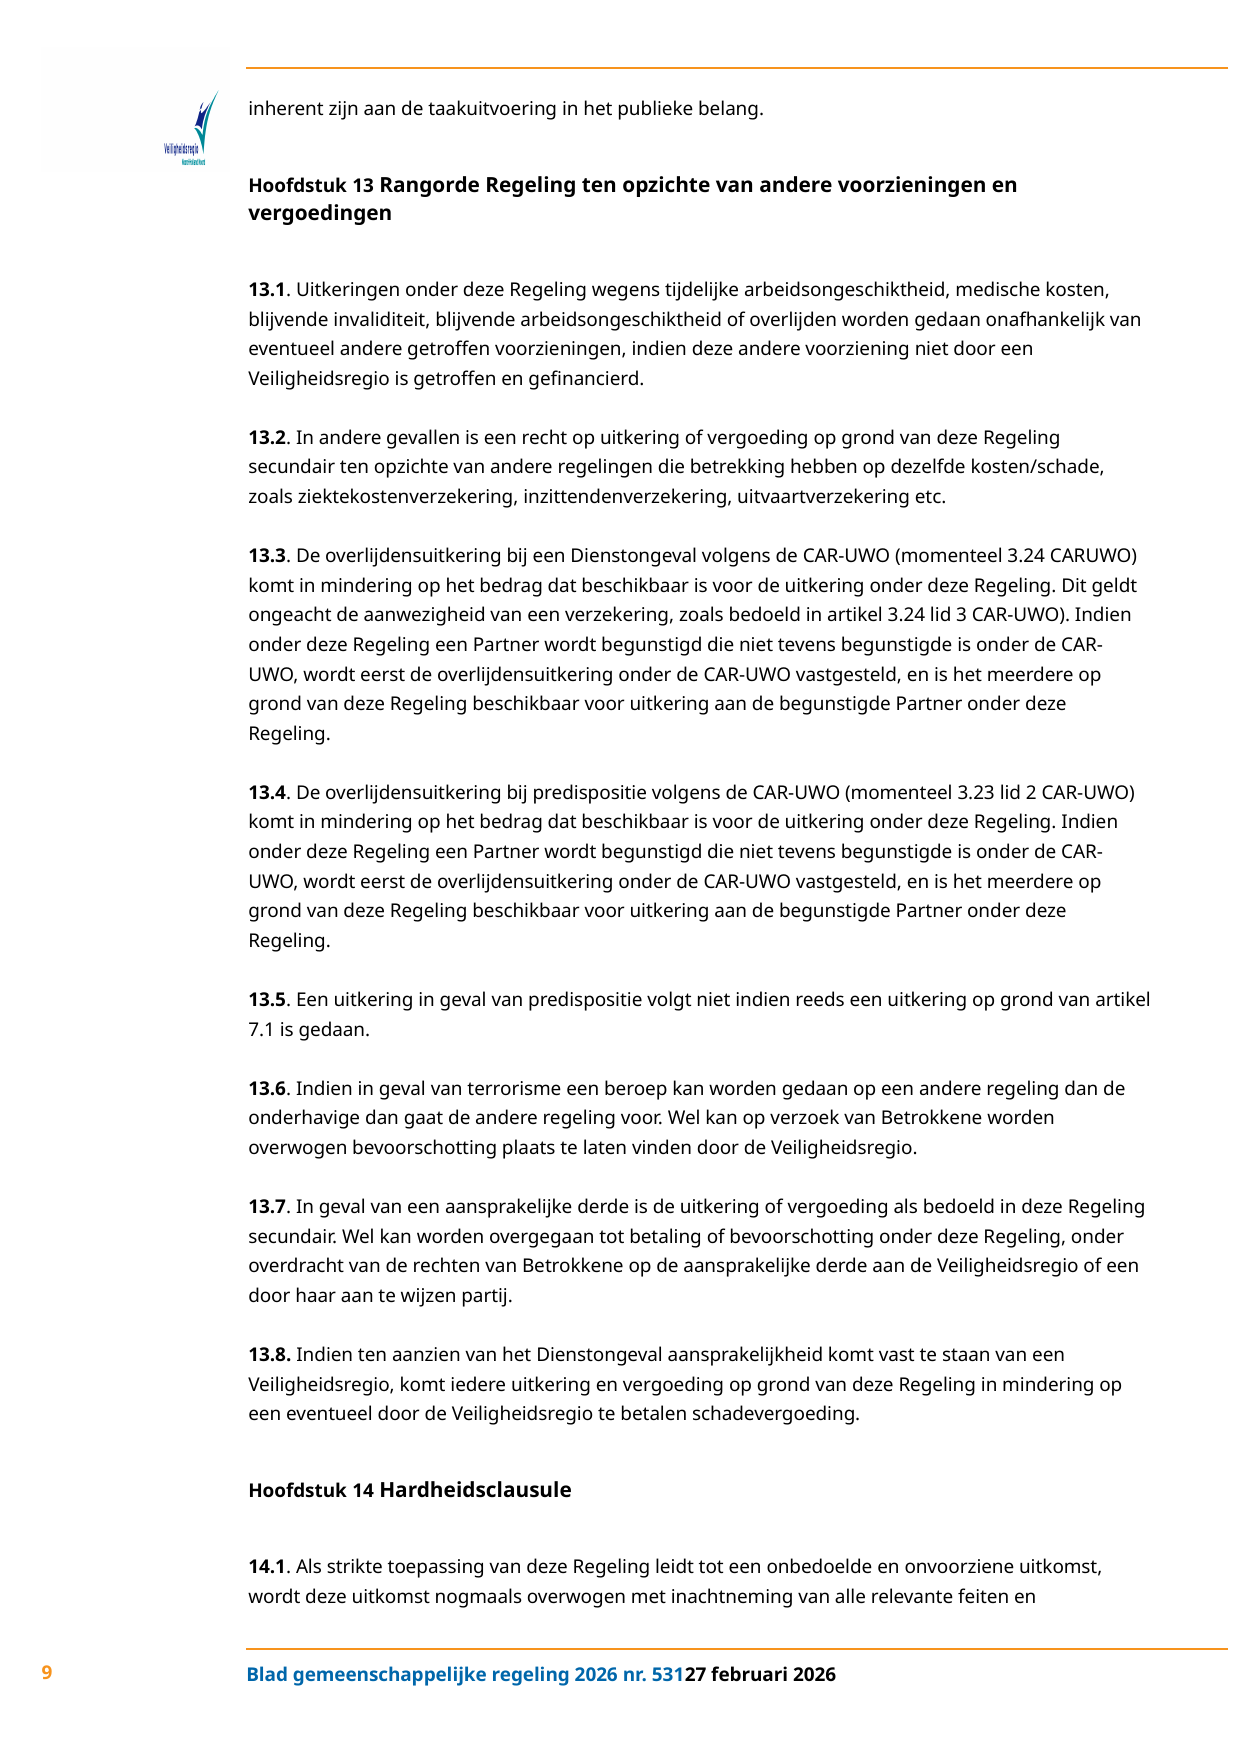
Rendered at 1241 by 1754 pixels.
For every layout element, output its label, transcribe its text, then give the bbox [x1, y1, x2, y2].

text 13.4. De overlijdensuitkering bij predispositie volgens de CAR-UWO (momenteel 3.23 lid 2 CAR-UWO) komt in mindering op het bedrag dat beschikbaar is voor de uitkering onder deze Regeling. Indien onder deze Regeling een Partner wordt begunstigd die niet tevens begunstigde is onder de CAR-UWO, wordt eerst de overlijdensuitkering onder de CAR-UWO vastgesteld, en is het meerdere op grond van deze Regeling beschikbaar voor uitkering aan de begunstigde Partner onder deze Regeling. [248, 779, 1152, 953]
text 13.5. Een uitkering in geval van predispositie volgt niet indien reeds een uitkering op grond van artikel 7.1 is gedaan. [248, 986, 1152, 1041]
text 14.1. Als strikte toepassing van deze Regeling leidt tot een onbedoelde en onvoorziene uitkomst, wordt deze uitkomst nogmaals overwogen met inachtneming van alle relevante feiten en [248, 1553, 1152, 1608]
text 13.8. Indien ten aanzien van het Dienstongeval aansprakelijkheid komt vast te staan van een Veiligheidsregio, komt iedere uitkering en vergoeding op grond van deze Regeling in mindering op een eventueel door de Veiligheidsregio te betalen schadevergoeding. [248, 1341, 1152, 1426]
text Hoofdstuk 14 Hardheidsclausule [248, 1476, 1152, 1504]
text 13.1. Uitkeringen onder deze Regeling wegens tijdelijke arbeidsongeschiktheid, medische kosten, blijvende invaliditeit, blijvende arbeidsongeschiktheid of overlijden worden gedaan onafhankelijk van eventueel andere getroffen voorzieningen, indien deze andere voorziening niet door een Veiligheidsregio is getroffen en gefinancierd. [248, 276, 1152, 391]
picture [41, 47, 231, 172]
text 13.6. Indien in geval van terrorisme een beroep kan worden gedaan op een andere regeling dan de onderhavige dan gaat de andere regeling voor. Wel kan op verzoek van Betrokkene worden overwogen bevoorschotting plaats te laten vinden door de Veiligheidsregio. [248, 1075, 1152, 1160]
text Hoofdstuk 13 Rangorde Regeling ten opzichte van andere voorzieningen en vergoedingen [248, 170, 1152, 227]
text inherent zijn aan de taakuitvoering in het publieke belang. [248, 95, 1152, 121]
text 13.2. In andere gevallen is een recht op uitkering of vergoeding op grond van deze Regeling secundair ten opzichte van andere regelingen die betrekking hebben op dezelfde kosten/schade, zoals ziektekostenverzekering, inzittendenverzekering, uitvaartverzekering etc. [248, 424, 1152, 509]
text 13.7. In geval van een aansprakelijke derde is de uitkering of vergoeding als bedoeld in deze Regeling secundair. Wel kan worden overgegaan tot betaling of bevoorschotting onder deze Regeling, onder overdracht van de rechten van Betrokkene op de aansprakelijke derde aan de Veiligheidsregio of een door haar aan te wijzen partij. [248, 1193, 1152, 1308]
text 13.3. De overlijdensuitkering bij een Dienstongeval volgens de CAR-UWO (momenteel 3.24 CARUWO) komt in mindering op het bedrag dat beschikbaar is voor de uitkering onder deze Regeling. Dit geldt ongeacht de aanwezigheid van een verzekering, zoals bedoeld in artikel 3.24 lid 3 CAR-UWO). Indien onder deze Regeling een Partner wordt begunstigd die niet tevens begunstigde is onder de CAR-UWO, wordt eerst de overlijdensuitkering onder de CAR-UWO vastgesteld, en is het meerdere op grond van deze Regeling beschikbaar voor uitkering aan de begunstigde Partner onder deze Regeling. [248, 542, 1152, 746]
